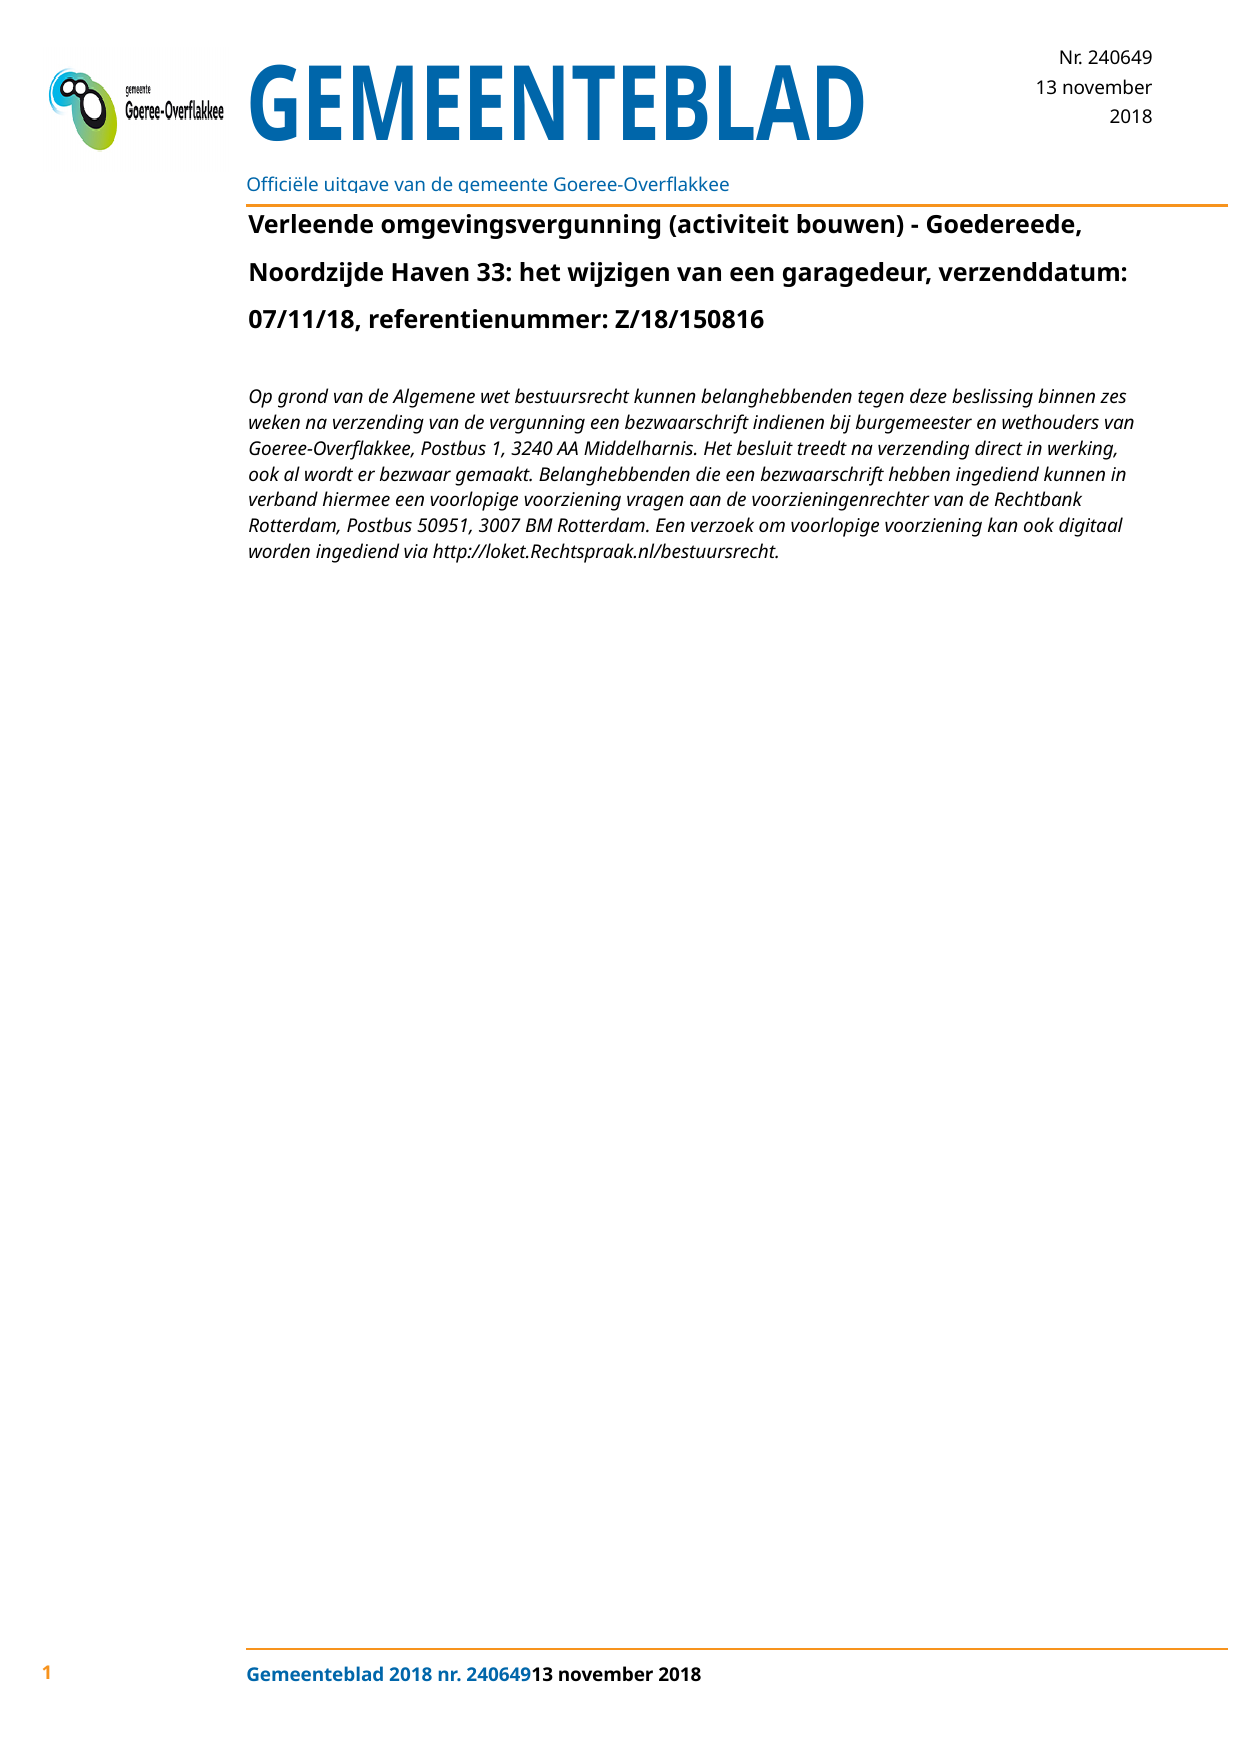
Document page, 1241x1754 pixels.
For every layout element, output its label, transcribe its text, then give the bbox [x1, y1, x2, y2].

picture [41, 47, 231, 172]
text Verleende omgevingsvergunning (activiteit bouwen) - Goedereede, Noordzijde Haven 33: het wijzigen van een garagedeur, verzenddatum: 07/11/18, referentienummer: Z/18/150816 [248, 207, 1152, 336]
text Op grond van de Algemene wet bestuursrecht kunnen belanghebbenden tegen deze beslissing binnen zes weken na verzending van de vergunning een bezwaarschrift indienen bij burgemeester en wethouders van Goeree-Overflakkee, Postbus 1, 3240 AA Middelharnis. Het besluit treedt na verzending direct in werking, ook al wordt er bezwaar gemaakt. Belanghebbenden die een bezwaarschrift hebben ingediend kunnen in verband hiermee een voorlopige voorziening vragen aan de voorzieningenrechter van de Rechtbank Rotterdam, Postbus 50951, 3007 BM Rotterdam. Een verzoek om voorlopige voorziening kan ook digitaal worden ingediend via http://loket.Rechtspraak.nl/bestuursrecht. [248, 384, 1152, 564]
